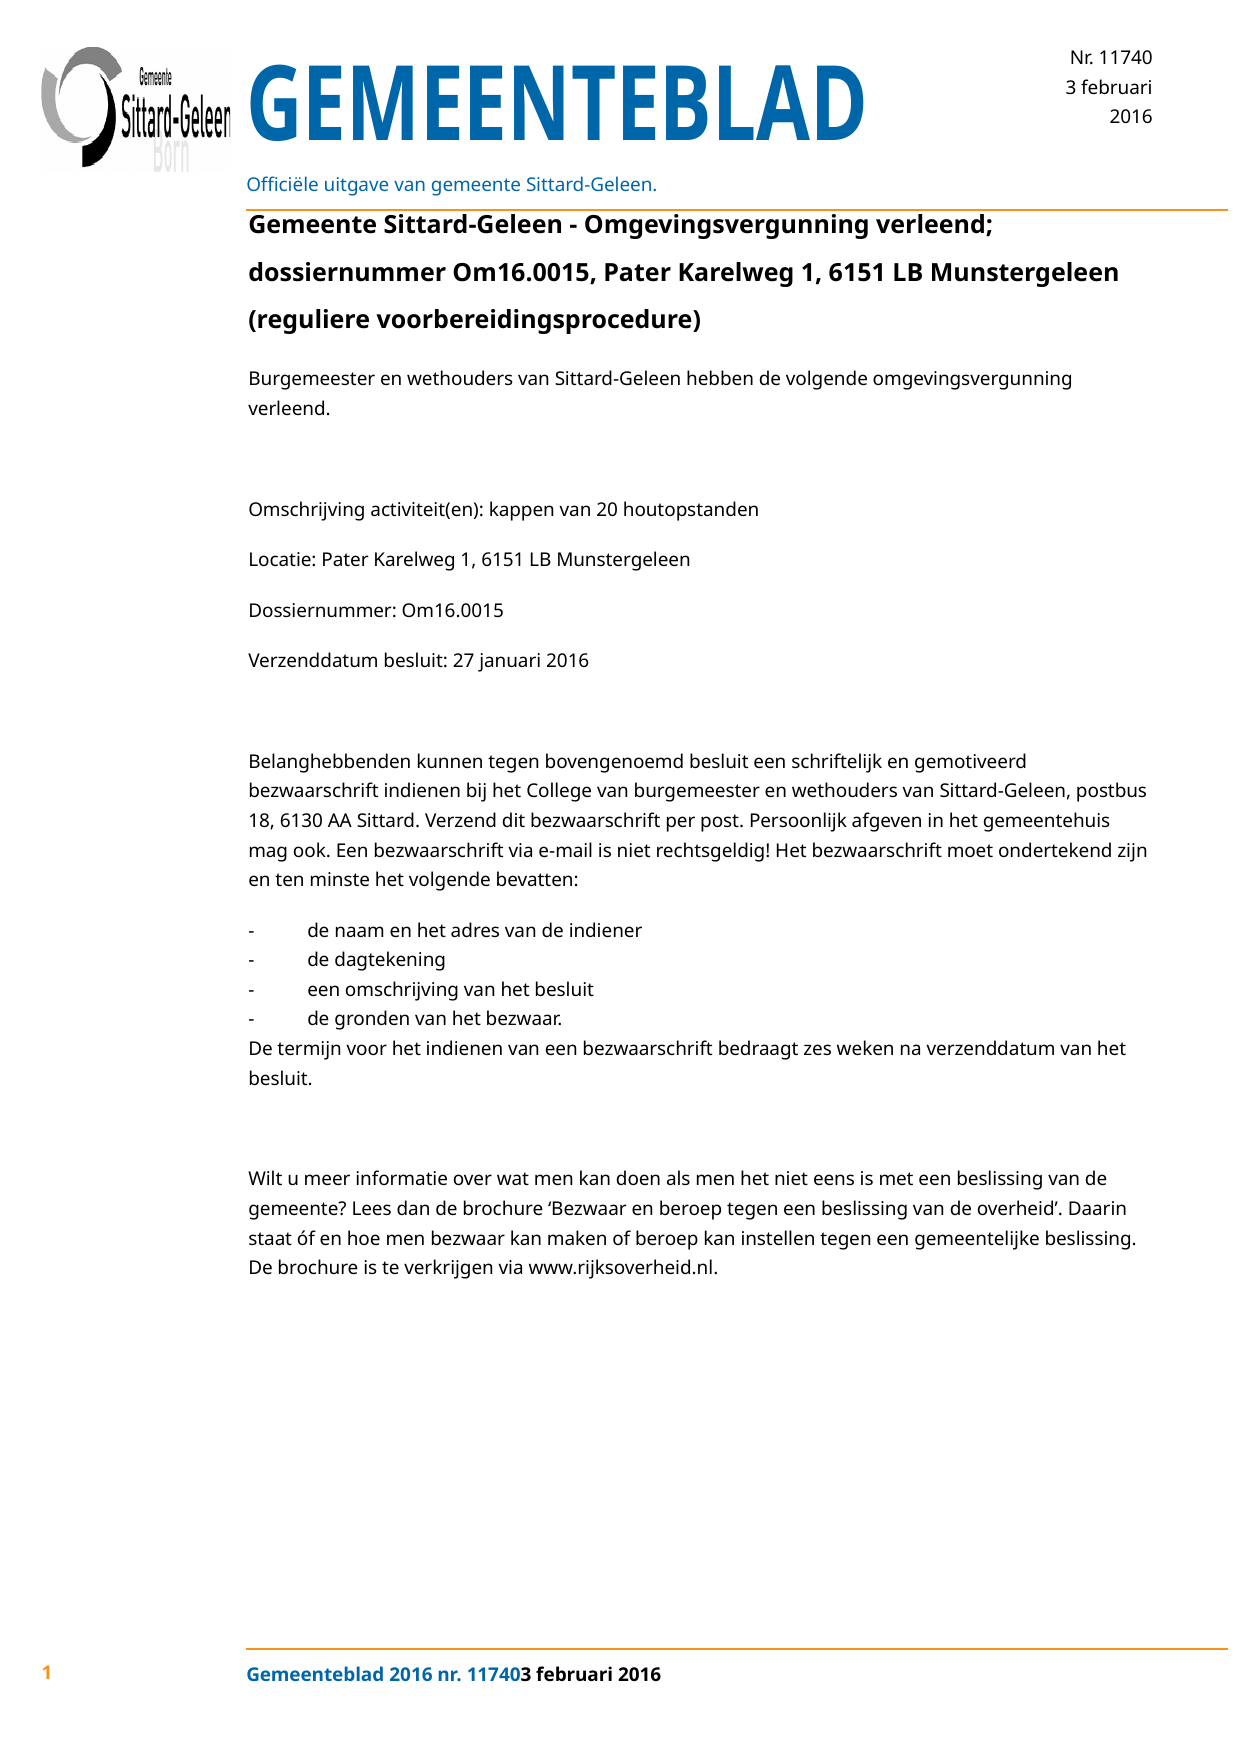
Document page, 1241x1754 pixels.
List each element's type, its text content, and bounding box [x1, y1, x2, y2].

text Gemeente Sittard-Geleen - Omgevingsvergunning verleend; dossiernummer Om16.0015, Pater Karelweg 1, 6151 LB Munstergeleen (reguliere voorbereidingsprocedure) [248, 211, 1152, 336]
text Dossiernummer: Om16.0015 [248, 597, 1152, 622]
text Verzenddatum besluit: 27 januari 2016 [248, 647, 1152, 673]
list de dagtekening [248, 946, 1152, 972]
text Wilt u meer informatie over wat men kan doen als men het niet eens is met een beslissing van de gemeente? Lees dan de brochure ‘Bezwaar en beroep tegen een beslissing van de overheid’. Daarin staat óf en hoe men bezwaar kan maken of beroep kan instellen tegen een gemeentelijke beslissing. De brochure is te verkrijgen via www.rijksoverheid.nl. [248, 1166, 1152, 1280]
text Omschrijving activiteit(en): kappen van 20 houtopstanden [248, 496, 1152, 522]
text Burgemeester en wethouders van Sittard-Geleen hebben de volgende omgevingsvergunning verleend. [248, 366, 1152, 421]
list de gronden van het bezwaar. [248, 1006, 1152, 1031]
text Belanghebbenden kunnen tegen bovengenoemd besluit een schriftelijk en gemotiveerd bezwaarschrift indienen bij het College van burgemeester en wethouders van Sittard-Geleen, postbus 18, 6130 AA Sittard. Verzend dit bezwaarschrift per post. Persoonlijk afgeven in het gemeentehuis mag ook. Een bezwaarschrift via e-mail is niet rechtsgeldig! Het bezwaarschrift moet ondertekend zijn en ten minste het volgende bevatten: [248, 748, 1152, 892]
text Locatie: Pater Karelweg 1, 6151 LB Munstergeleen [248, 546, 1152, 572]
list de naam en het adres van de indiener [248, 917, 1152, 942]
list een omschrijving van het besluit [248, 976, 1152, 1002]
text De termijn voor het indienen van een bezwaarschrift bedraagt zes weken na verzenddatum van het besluit. [248, 1035, 1152, 1090]
picture [41, 47, 231, 172]
